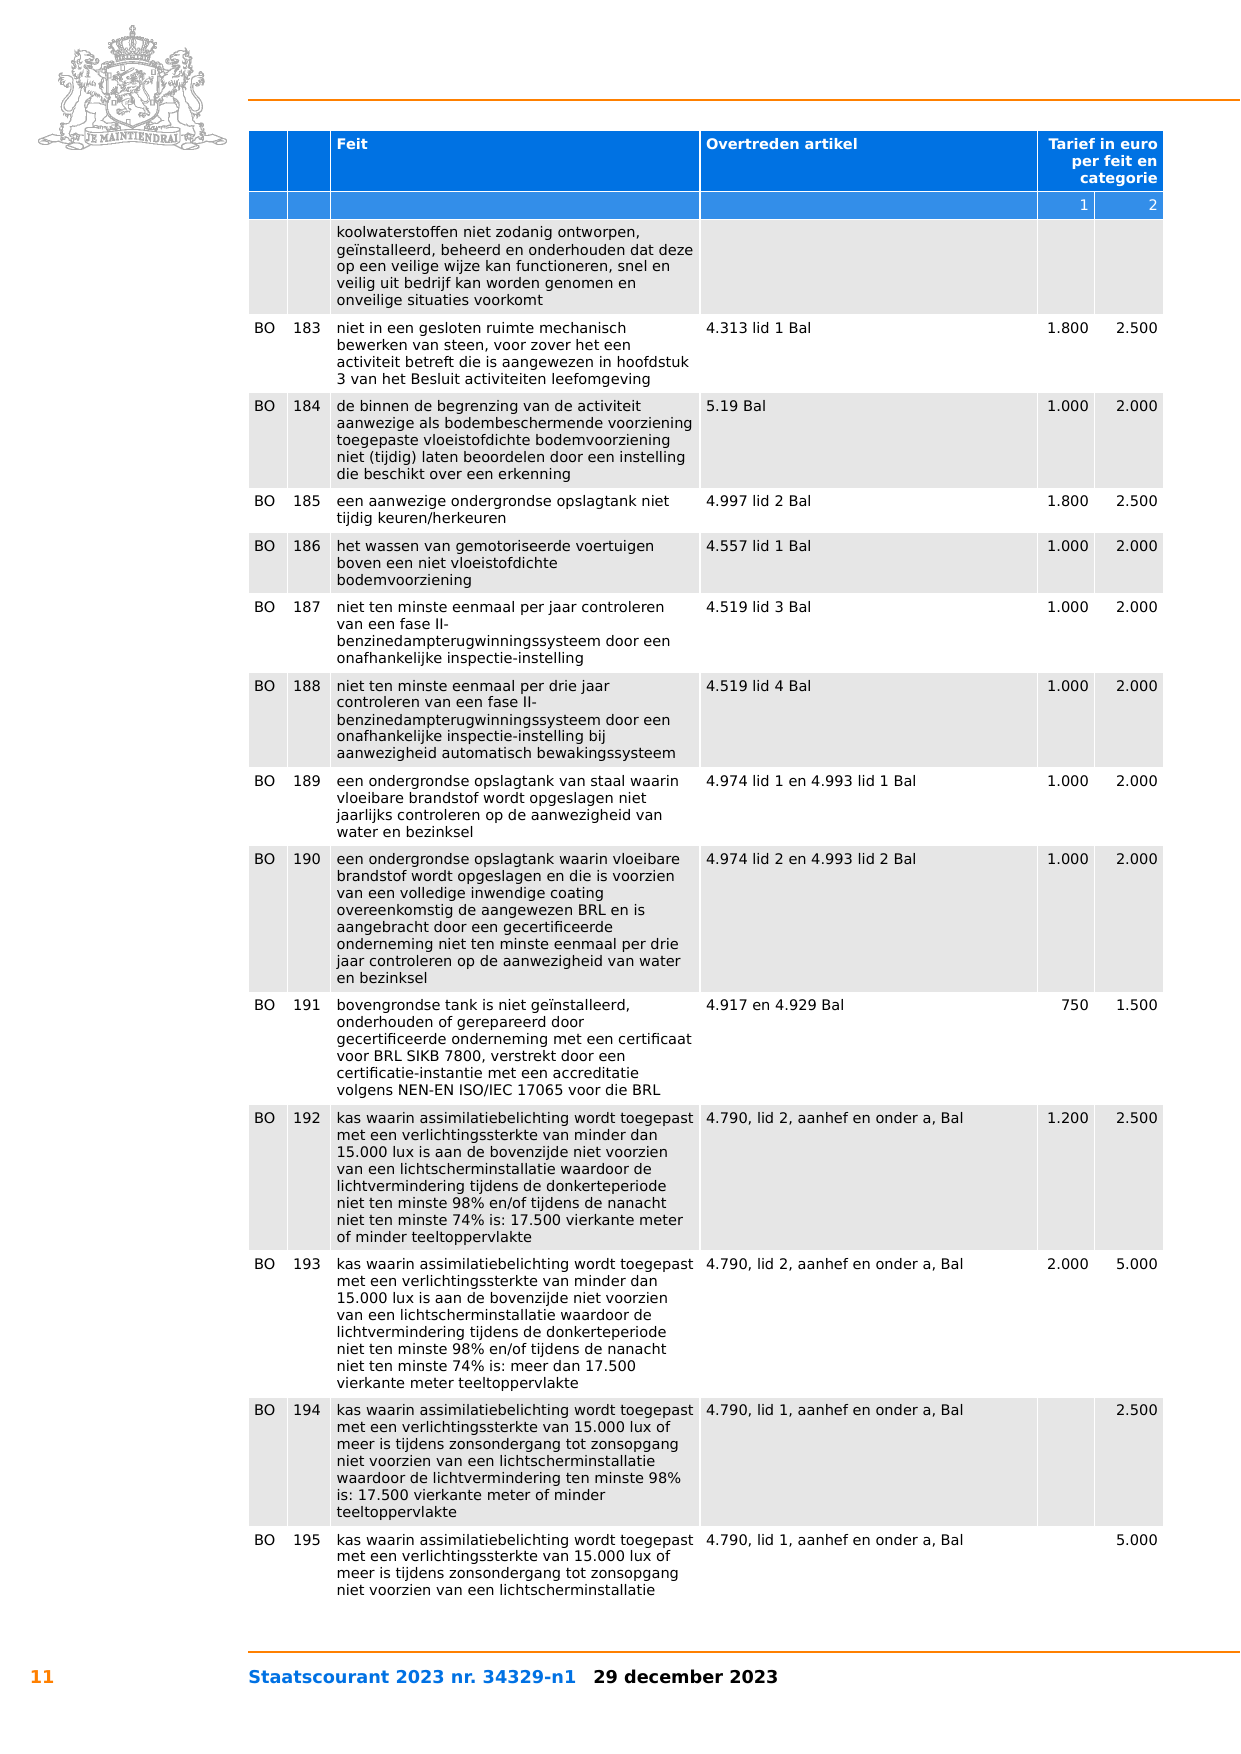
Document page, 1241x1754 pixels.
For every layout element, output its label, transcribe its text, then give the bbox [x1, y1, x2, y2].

table_cell 1.200 [1038, 1105, 1094, 1250]
table_cell 2.000 [1095, 533, 1163, 593]
table_cell 185 [288, 489, 330, 532]
table_cell BO [249, 533, 287, 593]
table_cell 4.519 lid 4 Bal [701, 673, 1037, 767]
table_cell 750 [1038, 993, 1094, 1104]
table_cell een ondergrondse opslagtank van staal waarin vloeibare brandstof wordt opgeslagen niet jaarlijks controleren op de aanwezigheid van water en bezinksel [331, 768, 699, 845]
table_cell 4.790, lid 2, aanhef en onder a, Bal [701, 1251, 1037, 1396]
table_cell BO [249, 1527, 287, 1604]
table_cell BO [249, 594, 287, 672]
table_cell de binnen de begrenzing van de activiteit aanwezige als bodembeschermende voorziening toegepaste vloeistofdichte bodemvoorziening niet (tijdig) laten beoordelen door een instelling die beschikt over een erkenning [331, 393, 699, 488]
table_cell 193 [288, 1251, 330, 1396]
table_cell 2.000 [1038, 1251, 1094, 1396]
table_cell 2.000 [1095, 768, 1163, 845]
table_cell 186 [288, 533, 330, 593]
picture [38, 25, 227, 150]
table_cell 2.500 [1095, 1398, 1163, 1526]
table_cell [331, 192, 699, 219]
table_cell 2.000 [1095, 673, 1163, 767]
table_cell [701, 220, 1037, 314]
table_cell BO [249, 315, 287, 392]
table_cell een ondergrondse opslagtank waarin vloeibare brandstof wordt opgeslagen en die is voorzien van een volledige inwendige coating overeenkomstig de aangewezen BRL en is aangebracht door een gecertificeerde onderneming niet ten minste eenmaal per drie jaar controleren op de aanwezigheid van water en bezinksel [331, 846, 699, 992]
table_cell [1095, 220, 1163, 314]
table_cell 4.790, lid 1, aanhef en onder a, Bal [701, 1398, 1037, 1526]
table_cell BO [249, 673, 287, 767]
table_cell kas waarin assimilatiebelichting wordt toegepast met een verlichtingssterkte van minder dan 15.000 lux is aan de bovenzijde niet voorzien van een lichtscherminstallatie waardoor de lichtvermindering tijdens de donkerteperiode niet ten minste 98% en/of tijdens de nanacht niet ten minste 74% is: meer dan 17.500 vierkante meter teeltoppervlakte [331, 1251, 699, 1396]
table_cell 4.557 lid 1 Bal [701, 533, 1037, 593]
table_cell 1.000 [1038, 393, 1094, 488]
table_cell 195 [288, 1527, 330, 1604]
table_cell 5.000 [1095, 1251, 1163, 1396]
table_cell 191 [288, 993, 330, 1104]
table_cell 1.800 [1038, 489, 1094, 532]
table_cell [249, 192, 287, 219]
table_cell 188 [288, 673, 330, 767]
table_header Feit [331, 131, 699, 191]
table_cell 4.790, lid 1, aanhef en onder a, Bal [701, 1527, 1037, 1604]
table_cell 1.000 [1038, 846, 1094, 992]
table_cell BO [249, 393, 287, 488]
table_cell 5.000 [1095, 1527, 1163, 1604]
table_cell 4.519 lid 3 Bal [701, 594, 1037, 672]
table_cell koolwaterstoffen niet zodanig ontworpen, geïnstalleerd, beheerd en onderhouden dat deze op een veilige wijze kan functioneren, snel en veilig uit bedrijf kan worden genomen en onveilige situaties voorkomt [331, 220, 699, 314]
table_cell 2.500 [1095, 489, 1163, 532]
table_cell 183 [288, 315, 330, 392]
table_cell BO [249, 1251, 287, 1396]
table_header [288, 131, 330, 191]
table_cell 2.500 [1095, 315, 1163, 392]
table_cell 2 [1095, 192, 1163, 219]
table_cell BO [249, 768, 287, 845]
table_cell 4.313 lid 1 Bal [701, 315, 1037, 392]
table_cell [288, 192, 330, 219]
table_cell [288, 220, 330, 314]
table_cell BO [249, 846, 287, 992]
table_cell 1.000 [1038, 594, 1094, 672]
table_cell 190 [288, 846, 330, 992]
table_cell 184 [288, 393, 330, 488]
table_cell 194 [288, 1398, 330, 1526]
table_header Overtreden artikel [701, 131, 1037, 191]
table_cell 4.917 en 4.929 Bal [701, 993, 1037, 1104]
table_cell niet ten minste eenmaal per jaar controleren van een fase II-benzinedampterugwinningssysteem door een onafhankelijke inspectie-instelling [331, 594, 699, 672]
table_cell 192 [288, 1105, 330, 1250]
table_cell 5.19 Bal [701, 393, 1037, 488]
table_cell [701, 192, 1037, 219]
table_header [249, 131, 287, 191]
table_cell [1038, 1527, 1094, 1604]
table_cell het wassen van gemotoriseerde voertuigen boven een niet vloeistofdichte bodemvoorziening [331, 533, 699, 593]
table_cell een aanwezige ondergrondse opslagtank niet tijdig keuren/herkeuren [331, 489, 699, 532]
table_cell 2.000 [1095, 393, 1163, 488]
table_cell 2.000 [1095, 846, 1163, 992]
table_cell bovengrondse tank is niet geïnstalleerd, onderhouden of gerepareerd door gecertificeerde onderneming met een certificaat voor BRL SIKB 7800, verstrekt door een certificatie-instantie met een accreditatie volgens NEN-EN ISO/IEC 17065 voor die BRL [331, 993, 699, 1104]
table_cell 4.974 lid 2 en 4.993 lid 2 Bal [701, 846, 1037, 992]
table_header Tarief in euro per feit en categorie [1038, 131, 1163, 191]
table_cell 4.997 lid 2 Bal [701, 489, 1037, 532]
table_cell BO [249, 993, 287, 1104]
table_cell 2.500 [1095, 1105, 1163, 1250]
table_cell niet ten minste eenmaal per drie jaar controleren van een fase II-benzinedampterugwinningssysteem door een onafhankelijke inspectie-instelling bij aanwezigheid automatisch bewakingssysteem [331, 673, 699, 767]
table_cell 1.800 [1038, 315, 1094, 392]
table_cell kas waarin assimilatiebelichting wordt toegepast met een verlichtingssterkte van minder dan 15.000 lux is aan de bovenzijde niet voorzien van een lichtscherminstallatie waardoor de lichtvermindering tijdens de donkerteperiode niet ten minste 98% en/of tijdens de nanacht niet ten minste 74% is: 17.500 vierkante meter of minder teeltoppervlakte [331, 1105, 699, 1250]
table_cell [1038, 1398, 1094, 1526]
table_cell 1 [1038, 192, 1094, 219]
table_cell BO [249, 489, 287, 532]
table_cell [249, 220, 287, 314]
table_cell 187 [288, 594, 330, 672]
table_cell 1.000 [1038, 533, 1094, 593]
table_cell 1.000 [1038, 673, 1094, 767]
table_cell 1.000 [1038, 768, 1094, 845]
table_cell BO [249, 1398, 287, 1526]
table_cell 4.974 lid 1 en 4.993 lid 1 Bal [701, 768, 1037, 845]
table_cell kas waarin assimilatiebelichting wordt toegepast met een verlichtingssterkte van 15.000 lux of meer is tijdens zonsondergang tot zonsopgang niet voorzien van een lichtscherminstallatie [331, 1527, 699, 1604]
table_cell 4.790, lid 2, aanhef en onder a, Bal [701, 1105, 1037, 1250]
table_cell BO [249, 1105, 287, 1250]
table_cell [1038, 220, 1094, 314]
table_cell 1.500 [1095, 993, 1163, 1104]
table_cell 189 [288, 768, 330, 845]
table_cell 2.000 [1095, 594, 1163, 672]
table_cell kas waarin assimilatiebelichting wordt toegepast met een verlichtingssterkte van 15.000 lux of meer is tijdens zonsondergang tot zonsopgang niet voorzien van een lichtscherminstallatie waardoor de lichtvermindering ten minste 98% is: 17.500 vierkante meter of minder teeltoppervlakte [331, 1398, 699, 1526]
table_cell niet in een gesloten ruimte mechanisch bewerken van steen, voor zover het een activiteit betreft die is aangewezen in hoofdstuk 3 van het Besluit activiteiten leefomgeving [331, 315, 699, 392]
